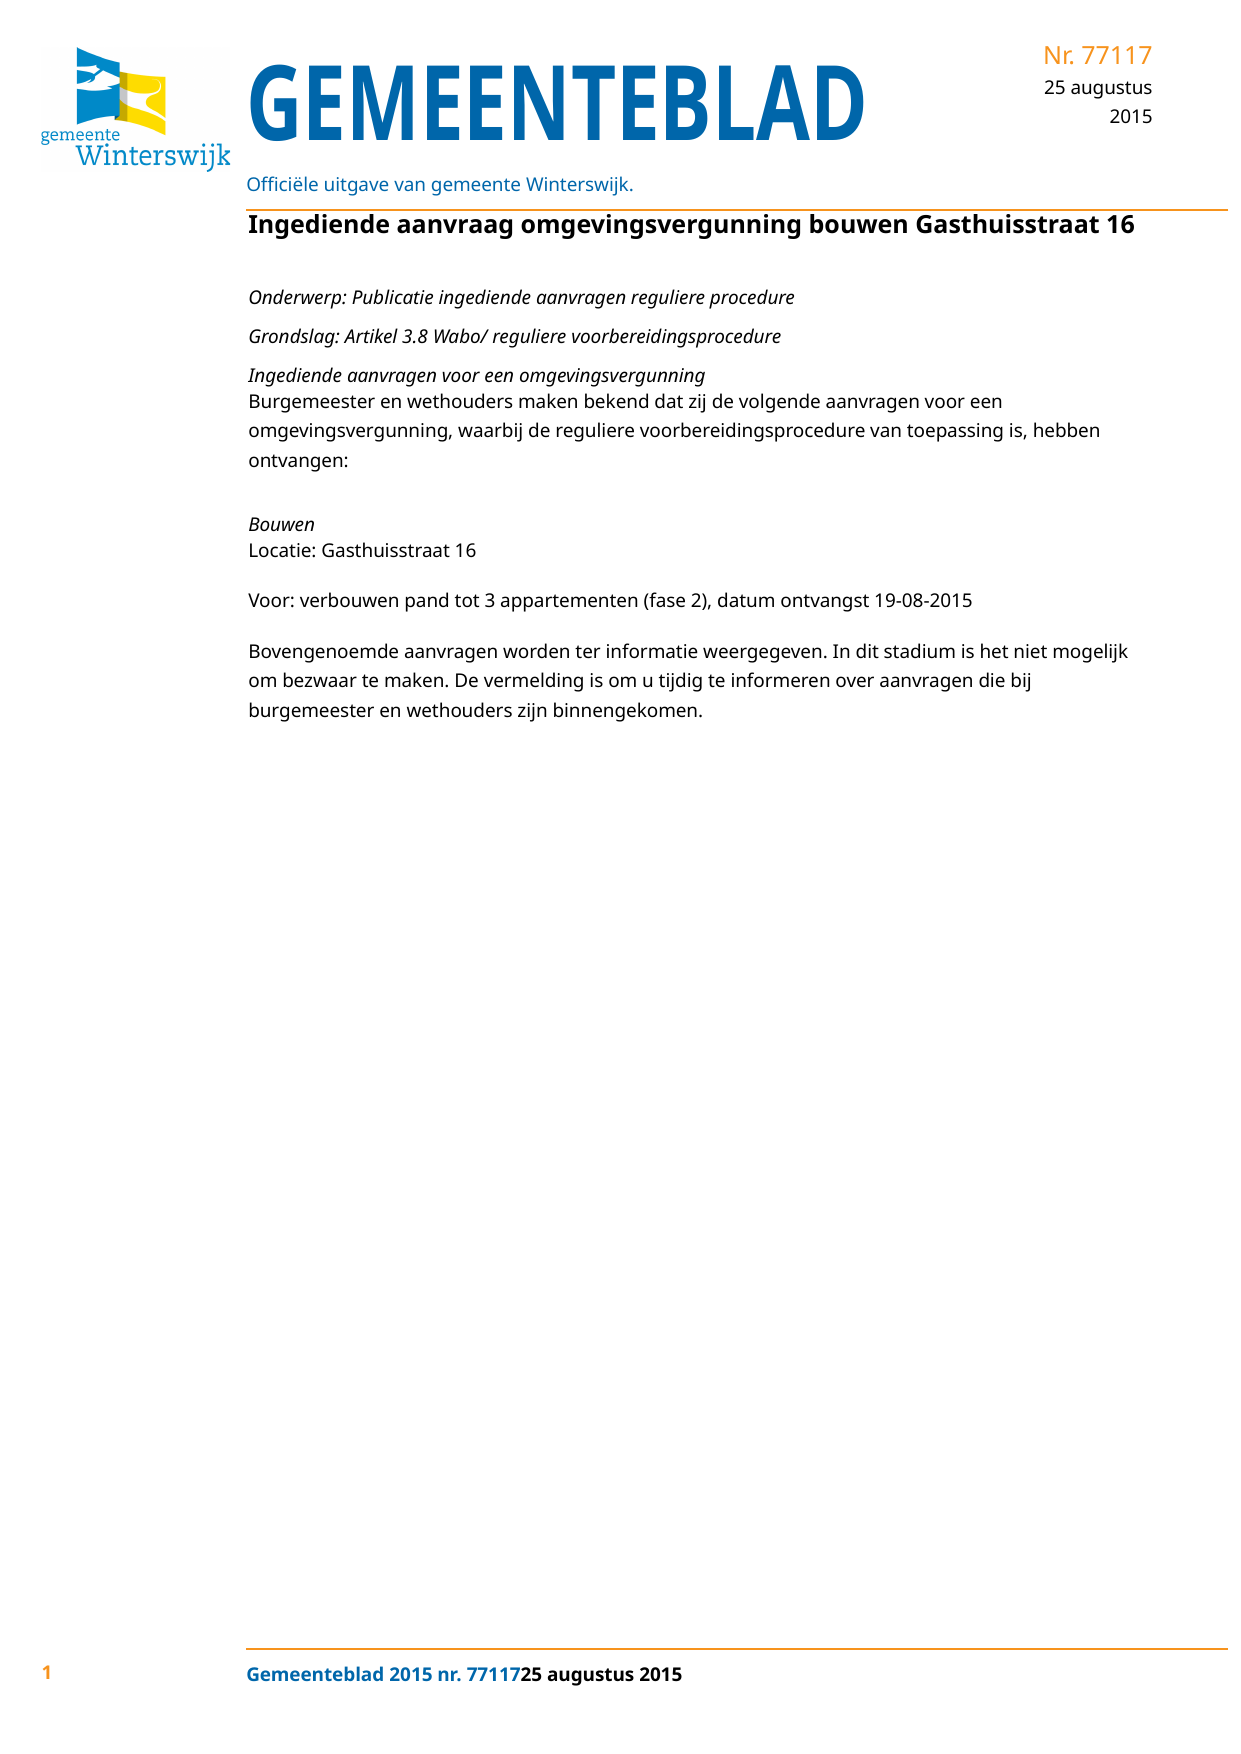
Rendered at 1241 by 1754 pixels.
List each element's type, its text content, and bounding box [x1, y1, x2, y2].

picture [41, 47, 231, 172]
text Ingediende aanvraag omgevingsvergunning bouwen Gasthuisstraat 16 [248, 211, 1152, 241]
text Burgemeester en wethouders maken bekend dat zij de volgende aanvragen voor een omgevingsvergunning, waarbij de reguliere voorbereidingsprocedure van toepassing is, hebben ontvangen: [248, 388, 1152, 473]
text Grondslag: Artikel 3.8 Wabo/ reguliere voorbereidingsprocedure [248, 323, 1152, 349]
text Voor: verbouwen pand tot 3 appartementen (fase 2), datum ontvangst 19-08-2015 [248, 587, 1152, 613]
text Onderwerp: Publicatie ingediende aanvragen reguliere procedure [248, 284, 1152, 309]
text Ingediende aanvragen voor een omgevingsvergunning [248, 362, 1152, 388]
picture [225, 153, 231, 162]
text Bovengenoemde aanvragen worden ter informatie weergegeven. In dit stadium is het niet mogelijk om bezwaar te maken. De vermelding is om u tijdig te informeren over aanvragen die bij burgemeester en wethouders zijn binnengekomen. [248, 638, 1152, 723]
text Bouwen [248, 511, 1152, 537]
text Locatie: Gasthuisstraat 16 [248, 537, 1152, 563]
